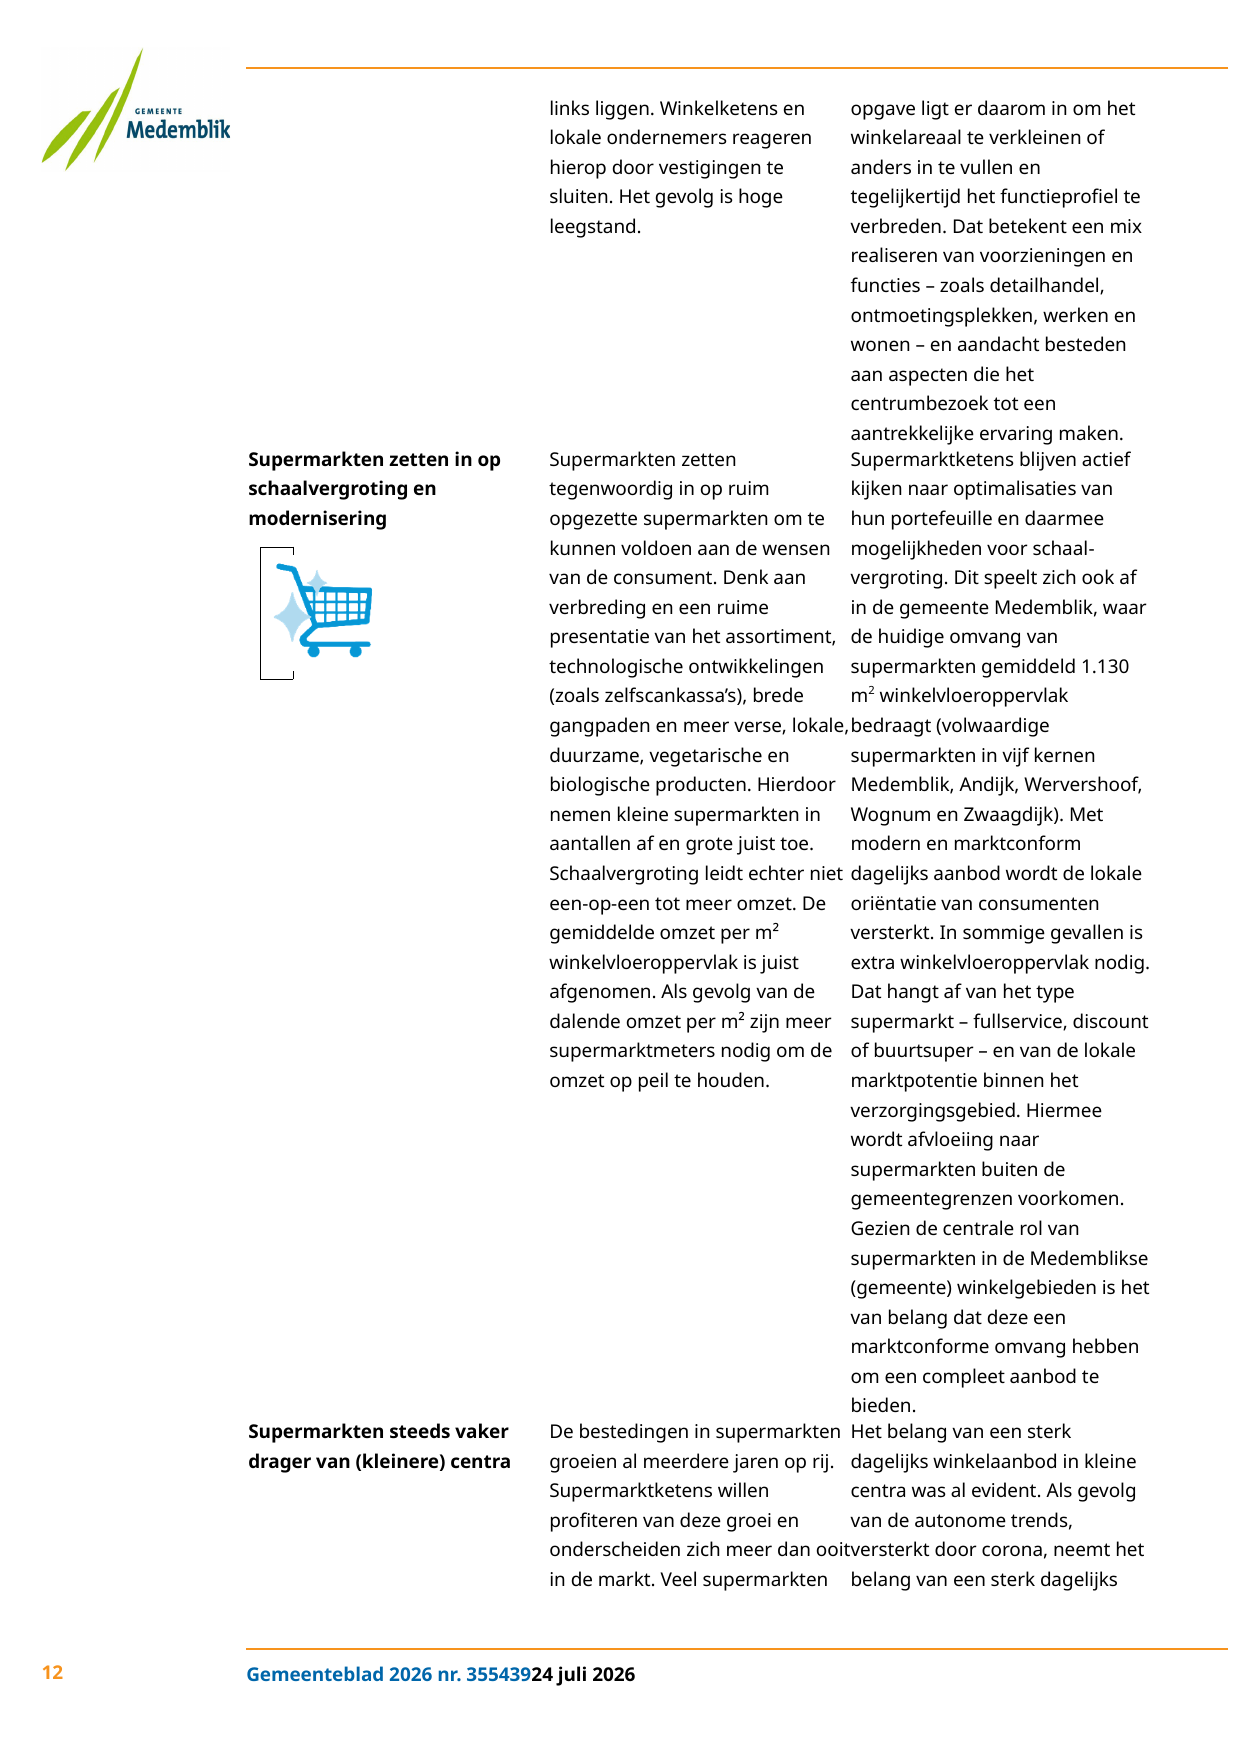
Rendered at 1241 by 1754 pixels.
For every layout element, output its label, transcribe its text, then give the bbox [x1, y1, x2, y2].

picture [268, 555, 387, 671]
table_cell Supermarkten steeds vaker drager van (kleinere) centra [248, 1418, 549, 1592]
table_cell De bestedingen in supermarkten groeien al meerdere jaren op rij. Supermarktketens willen profiteren van deze groei en onderscheiden zich meer dan ooit in de markt. Veel supermarkten [549, 1418, 850, 1592]
table_cell Het belang van een sterk dagelijks winkelaanbod in kleine centra was al evident. Als gevolg van de autonome trends, versterkt door corona, neemt het belang van een sterk dagelijks [850, 1418, 1152, 1592]
table_cell Supermarkten zetten in op schaalvergroting en modernisering [248, 446, 549, 1418]
picture [41, 47, 231, 172]
table_cell [248, 95, 549, 446]
table_cell links liggen. Winkelketens en lokale ondernemers reageren hierop door vestigingen te sluiten. Het gevolg is hoge leegstand. [549, 95, 850, 446]
table_cell Supermarktketens blijven actief kijken naar optimalisaties van hun portefeuille en daar­mee mogelijkheden voor schaal­vergroting. Dit speelt zich ook af in de gemeente Medemblik, waar de huidige omvang van supermarkten gemiddeld 1.130 m2 winkelvloeroppervlak bedraagt (volwaardige supermarkten in vijf kernen Medemblik, Andijk, Wervershoof, Wognum en Zwaagdijk). Met modern en marktconform dagelijks aanbod wordt de lokale oriëntatie van consumenten versterkt. In sommige gevallen is extra winkelvloeroppervlak nodig. Dat hangt af van het type supermarkt – fullservice, discount of buurtsuper – en van de lokale marktpotentie binnen het verzorgingsgebied. Hiermee wordt afvloeiing naar supermarkten buiten de gemeentegrenzen voorkomen. Gezien de centrale rol van supermarkten in de Medemblikse (gemeente) winkelgebieden is het van belang dat deze een marktconforme omvang hebben om een compleet aanbod te bieden. [850, 446, 1152, 1418]
table_cell opgave ligt er daarom in om het winkelareaal te verkleinen of anders in te vullen en tegelijkertijd het functieprofiel te verbreden. Dat betekent een mix realiseren van voorzieningen en functies – zoals detailhandel, ontmoetingsplekken, werken en wonen – en aandacht besteden aan aspecten die het centrumbezoek tot een aantrekkelijke ervaring maken. [850, 95, 1152, 446]
table_cell Supermarkten zetten tegenwoordig in op ruim opgezette supermarkten om te kunnen voldoen aan de wensen van de consument. Denk aan verbreding en een ruime presentatie van het assortiment, technologische ontwik­kelingen (zoals zelfscan­kassa’s), brede gangpaden en meer verse, lokale, duurzame, vegetarische en biologische producten. Hierdoor nemen kleine supermarkten in aantallen af en grote juist toe. Schaalvergroting leidt echter niet een-op-een tot meer omzet. De gemiddelde omzet per m² winkelvloeroppervlak is juist afgenomen. Als gevolg van de dalende omzet per m² zijn meer supermarktmeters nodig om de omzet op peil te houden. [549, 446, 850, 1418]
